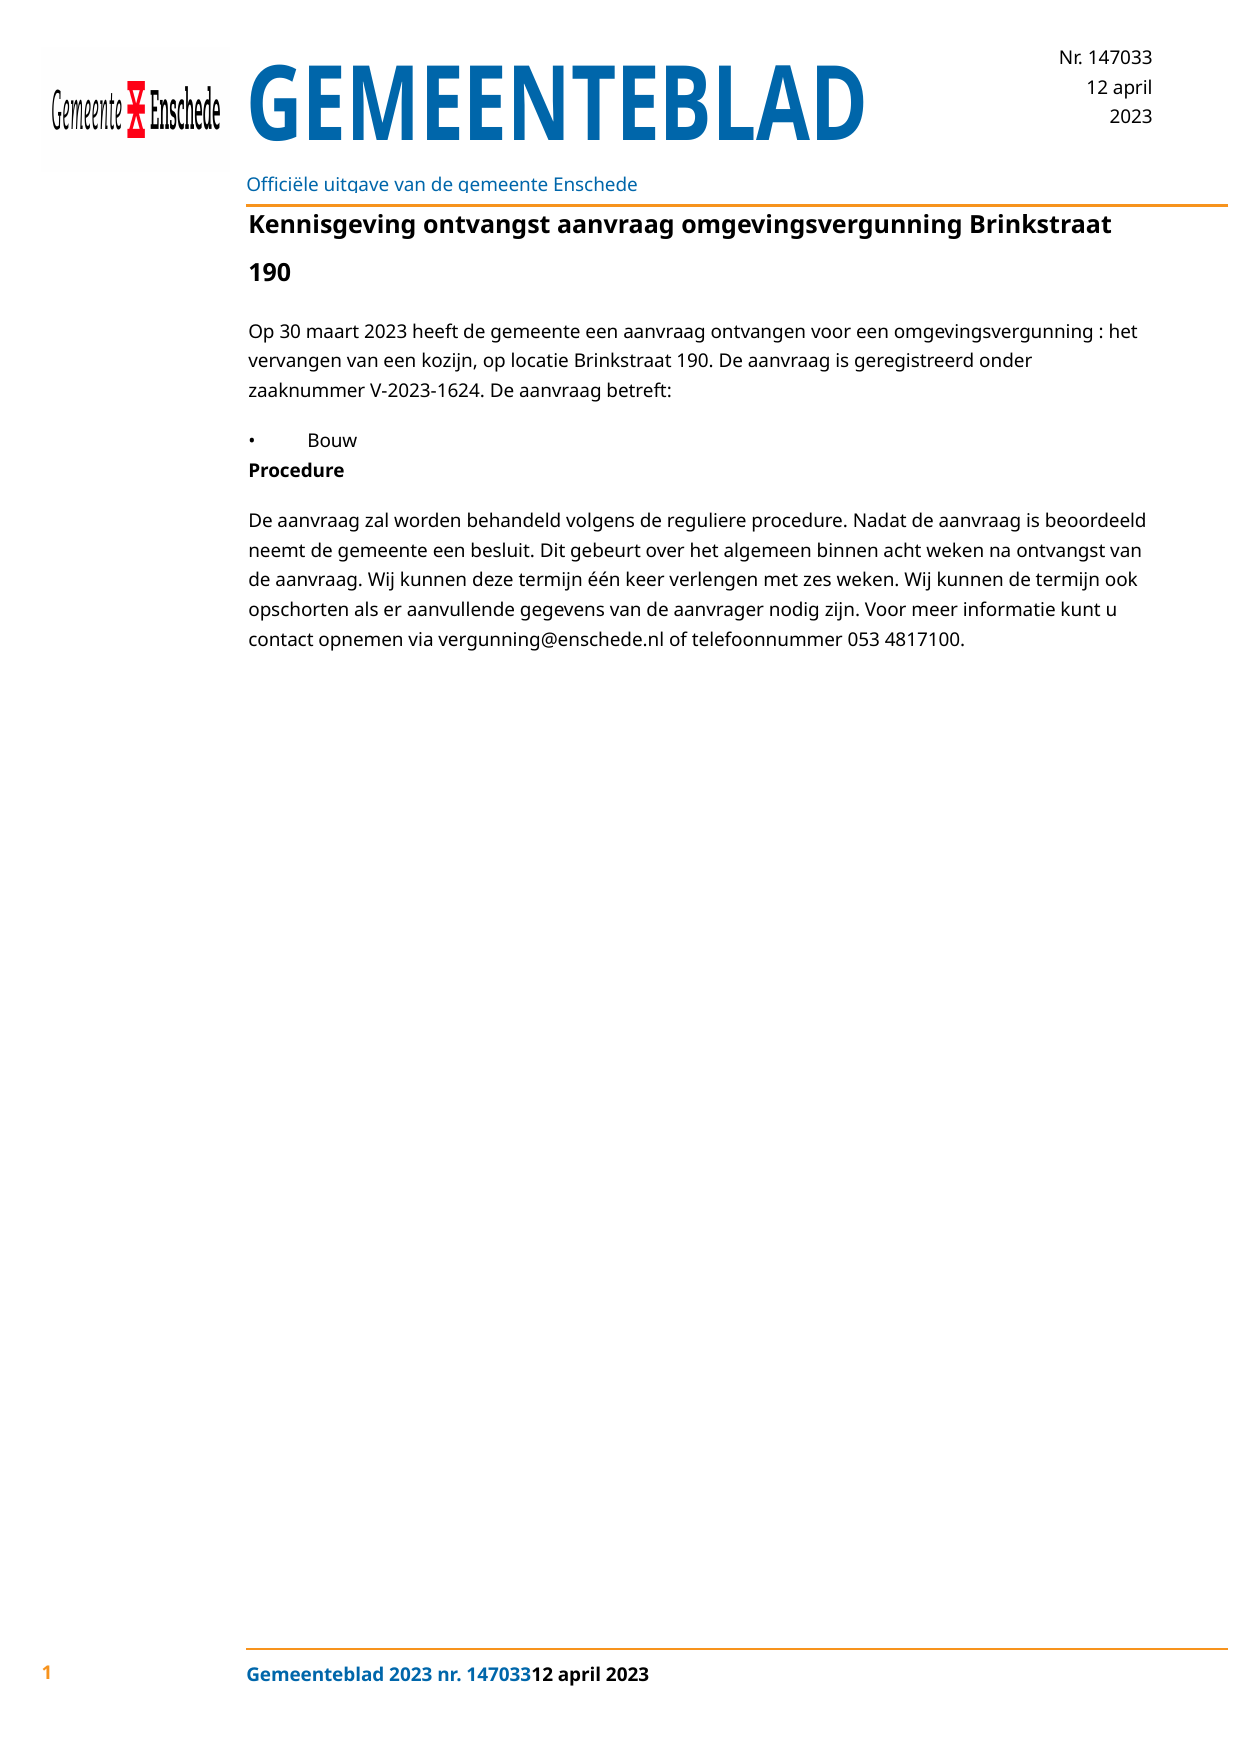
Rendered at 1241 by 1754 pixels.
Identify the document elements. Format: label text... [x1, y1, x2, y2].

text Kennisgeving ontvangst aanvraag omgevingsvergunning Brinkstraat 190 [248, 207, 1152, 288]
list Bouw [248, 427, 1152, 453]
picture [41, 47, 231, 172]
text Procedure [248, 457, 1152, 483]
text Op 30 maart 2023 heeft de gemeente een aanvraag ontvangen voor een omgevingsvergunning : het vervangen van een kozijn, op locatie Brinkstraat 190. De aanvraag is geregistreerd onder zaaknummer V-2023-1624. De aanvraag betreft: [248, 318, 1152, 403]
text De aanvraag zal worden behandeld volgens de reguliere procedure. Nadat de aanvraag is beoordeeld neemt de gemeente een besluit. Dit gebeurt over het algemeen binnen acht weken na ontvangst van de aanvraag. Wij kunnen deze termijn één keer verlengen met zes weken. Wij kunnen de termijn ook opschorten als er aanvullende gegevens van de aanvrager nodig zijn. Voor meer informatie kunt u contact opnemen via vergunning@enschede.nl of telefoonnummer 053 4817100. [248, 507, 1152, 652]
